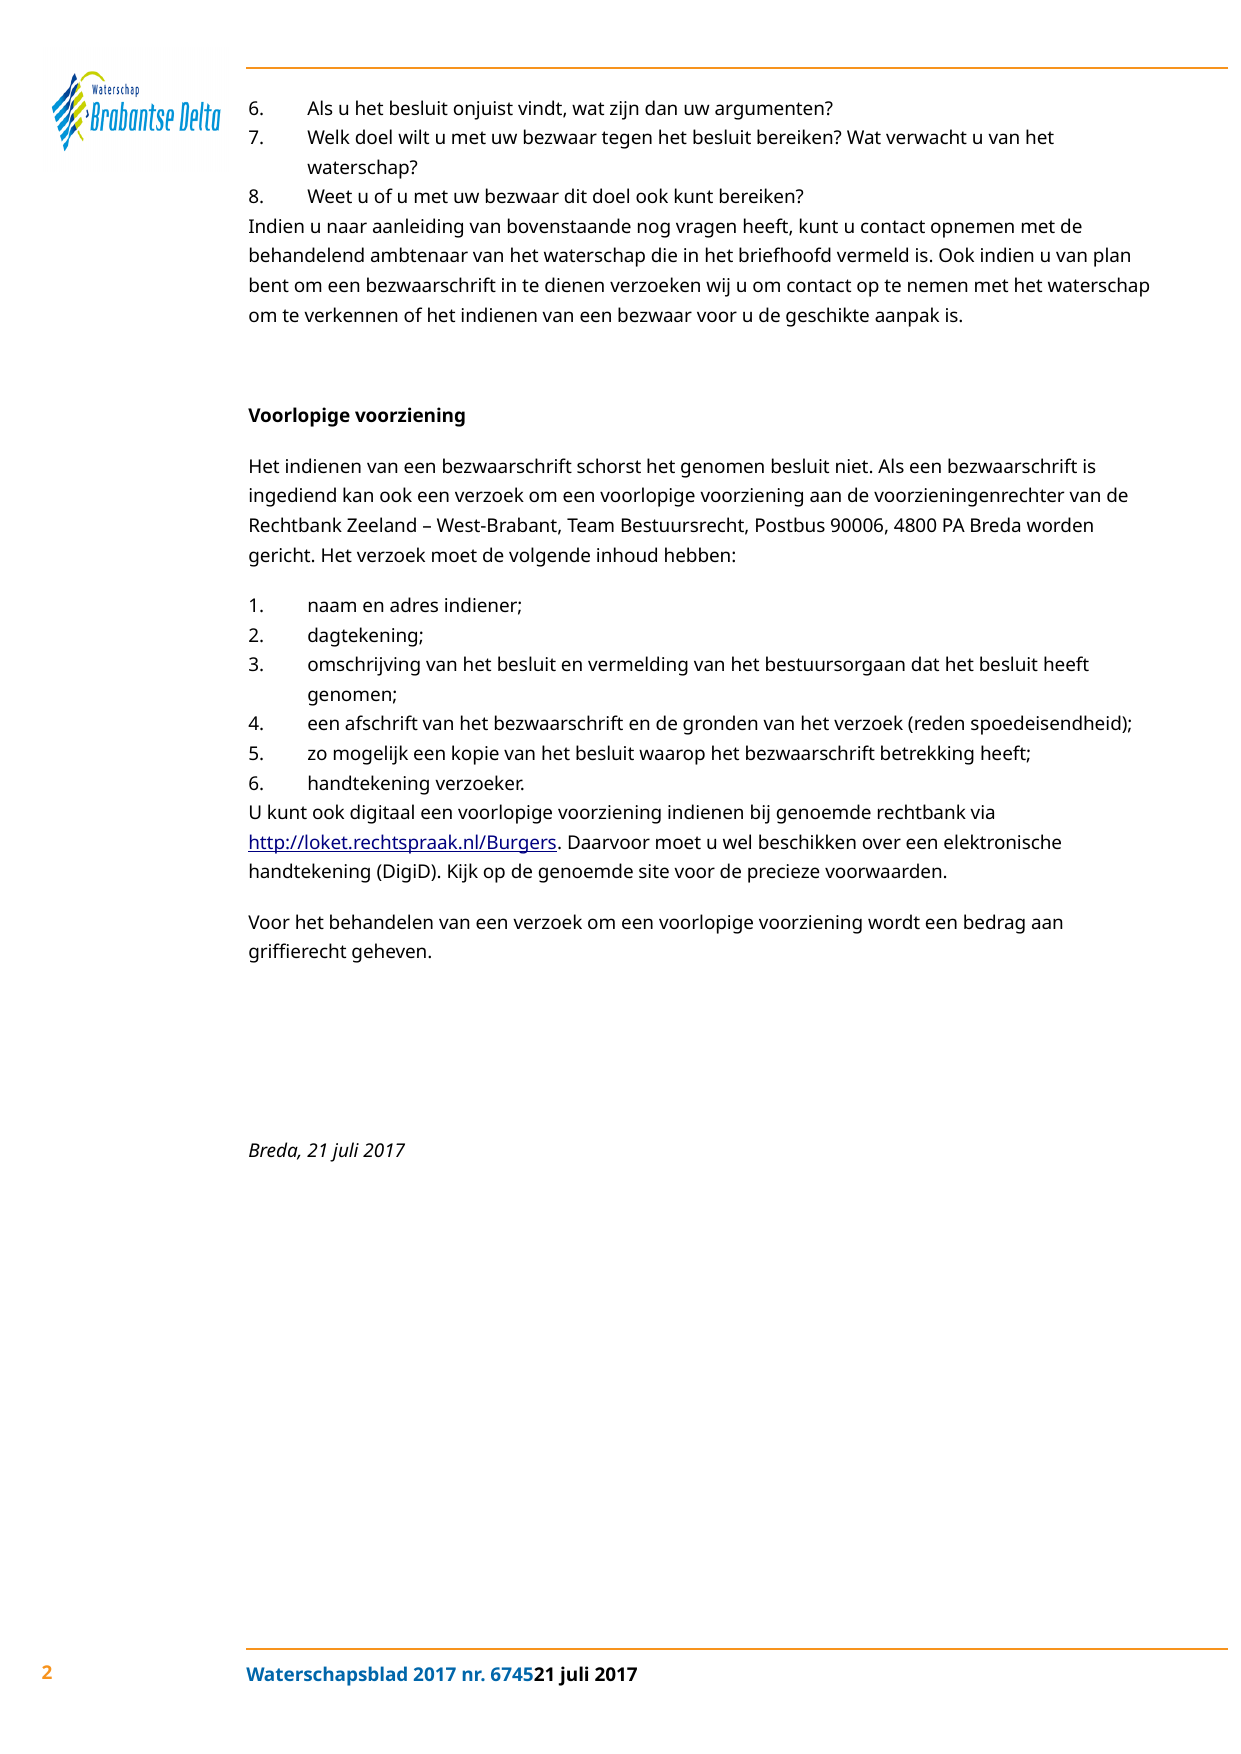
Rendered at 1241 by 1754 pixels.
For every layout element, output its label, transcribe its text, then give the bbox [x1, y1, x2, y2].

list omschrijving van het besluit en vermelding van het bestuursorgaan dat het besluit heeft genomen; [248, 651, 1152, 707]
text Breda, 21 juli 2017 [248, 1138, 1152, 1163]
list Als u het besluit onjuist vindt, wat zijn dan uw argumenten? [248, 95, 1152, 121]
list handtekening verzoeker. [248, 770, 1152, 796]
picture [41, 47, 231, 172]
list een afschrift van het bezwaarschrift en de gronden van het verzoek (reden spoedeisendheid); [248, 711, 1152, 736]
list Weet u of u met uw bezwaar dit doel ook kunt bereiken? [248, 183, 1152, 209]
text Voor het behandelen van een verzoek om een voorlopige voorziening wordt een bedrag aan griffierecht geheven. [248, 909, 1152, 964]
list Welk doel wilt u met uw bezwaar tegen het besluit bereiken? Wat verwacht u van het waterschap? [248, 124, 1152, 180]
text Indien u naar aanleiding van bovenstaande nog vragen heeft, kunt u contact opnemen met de behandelend ambtenaar van het waterschap die in het briefhoofd vermeld is. Ook indien u van plan bent om een bezwaarschrift in te dienen verzoeken wij u om contact op te nemen met het waterschap om te verkennen of het indienen van een bezwaar voor u de geschikte aanpak is. [248, 213, 1152, 328]
list naam en adres indiener; [248, 592, 1152, 618]
text U kunt ook digitaal een voorlopige voorziening indienen bij genoemde rechtbank via http://loket.rechtspraak.nl/Burgers. Daarvoor moet u wel beschikken over een elektronische handtekening (DigiD). Kijk op de genoemde site voor de precieze voorwaarden. [248, 799, 1152, 884]
text Het indienen van een bezwaarschrift schorst het genomen besluit niet. Als een bezwaarschrift is ingediend kan ook een verzoek om een voorlopige voorziening aan de voorzieningenrechter van de Rechtbank Zeeland – West-Brabant, Team Bestuursrecht, Postbus 90006, 4800 PA Breda worden gericht. Het verzoek moet de volgende inhoud hebben: [248, 453, 1152, 568]
list dagtekening; [248, 622, 1152, 648]
text Voorlopige voorziening [248, 403, 1152, 428]
list zo mogelijk een kopie van het besluit waarop het bezwaarschrift betrekking heeft; [248, 740, 1152, 766]
